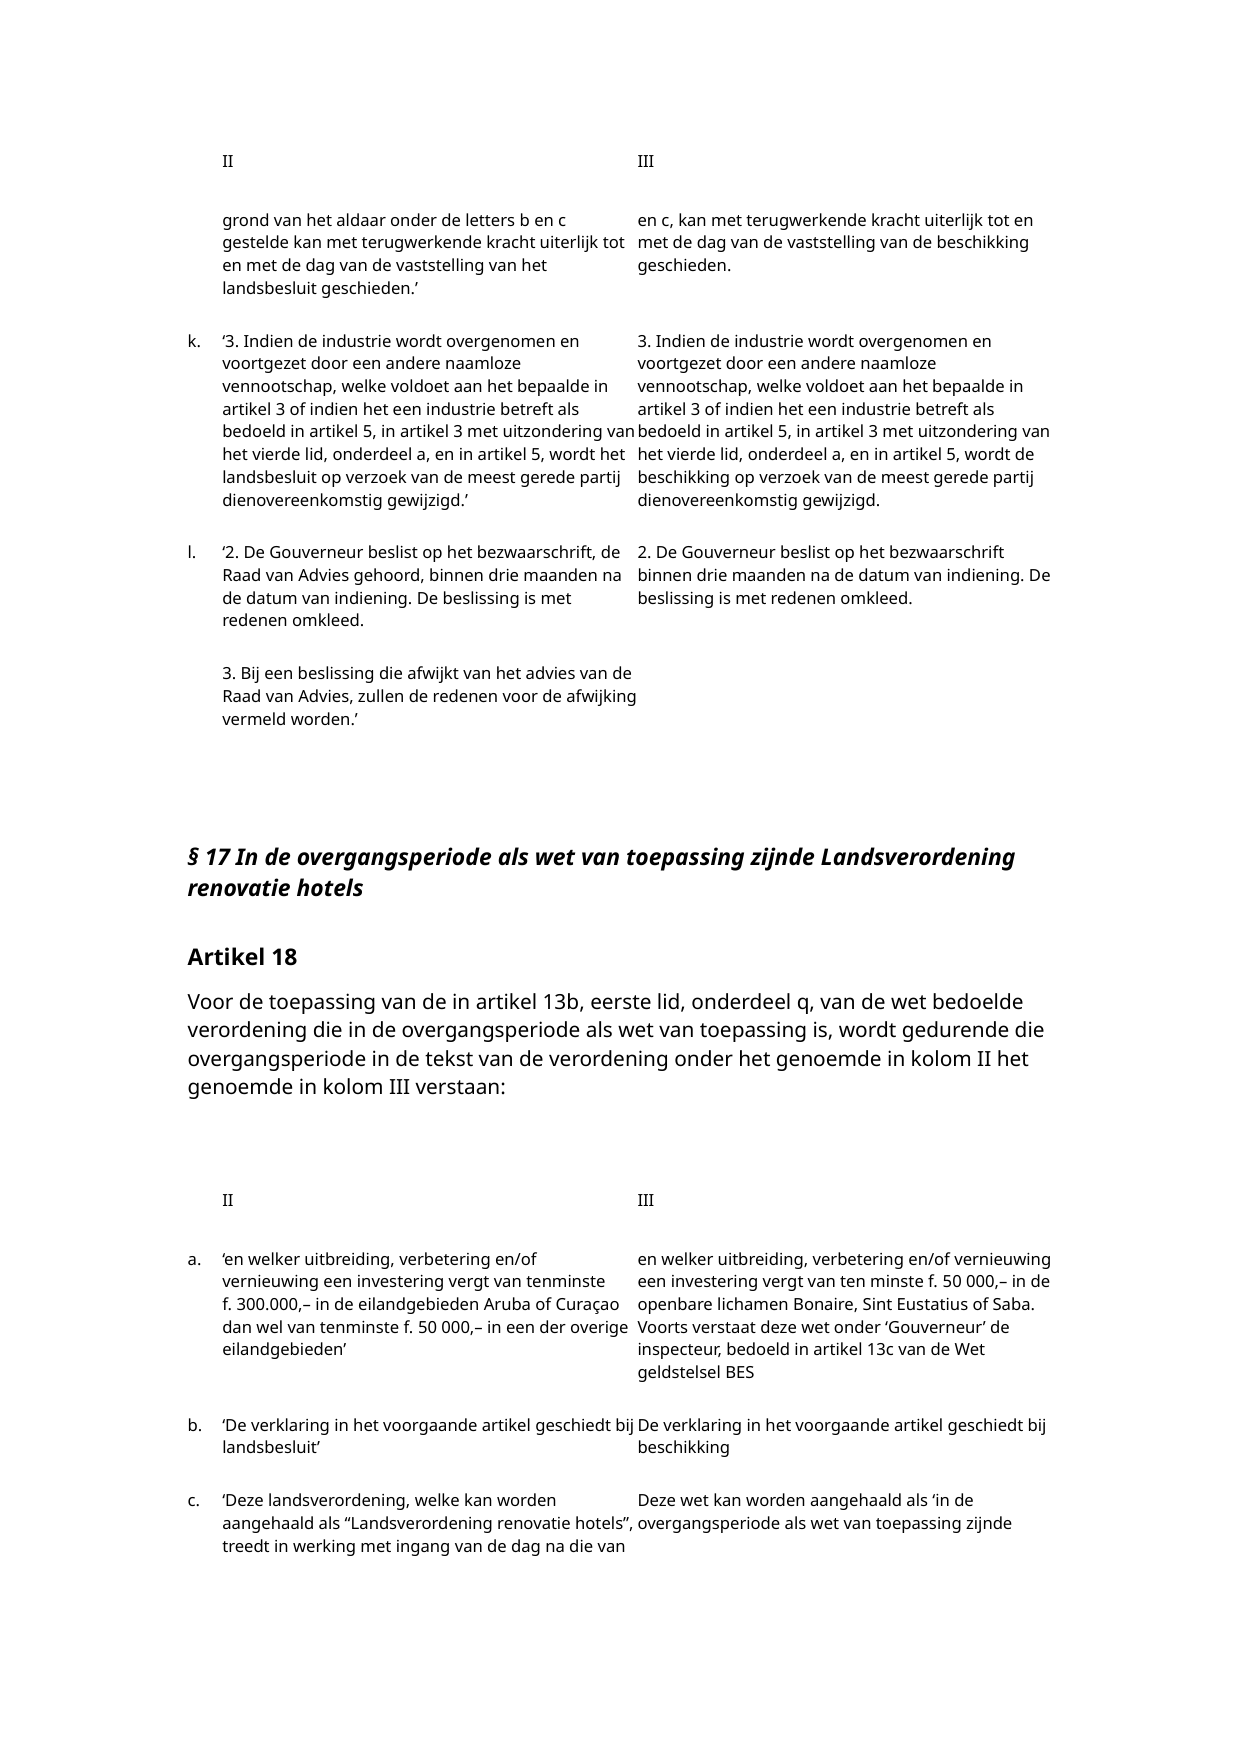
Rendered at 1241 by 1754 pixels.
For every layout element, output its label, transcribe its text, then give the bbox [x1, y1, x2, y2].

subtitle § 17 In de overgangsperiode als wet van toepassing zijnde Landsverordening renovatie hotels [187, 841, 1053, 903]
table_cell b. [188, 1414, 222, 1489]
table_cell l. [188, 541, 222, 760]
table_header [188, 150, 222, 208]
table_cell 3. Indien de industrie wordt overgenomen en voortgezet door een andere naamloze vennootschap, welke voldoet aan het bepaalde in artikel 3 of indien het een industrie betreft als bedoeld in artikel 5, in artikel 3 met uitzondering van het vierde lid, onderdeel a, en in artikel 5, wordt de beschikking op verzoek van de meest gerede partij dienovereenkomstig gewijzigd. [637, 329, 1053, 541]
table_header [188, 1189, 222, 1247]
table_cell c. [188, 1489, 222, 1557]
table_cell 2. De Gouverneur beslist op het bezwaarschrift binnen drie maanden na de datum van indiening. De beslissing is met redenen omkleed. [637, 541, 1053, 760]
table_cell a. [188, 1247, 222, 1413]
table_cell [188, 209, 222, 329]
subtitle Artikel 18 [187, 941, 1053, 972]
table_cell ‘en welker uitbreiding, verbetering en/of vernieuwing een investering vergt van tenminste f. 300.000,– in de eilandgebieden Aruba of Curaçao dan wel van tenminste f. 50 000,– in een der overige eilandgebieden’ [222, 1247, 637, 1413]
table_header III [637, 1189, 1053, 1247]
table_header II [222, 150, 637, 208]
table_header II [222, 1189, 637, 1247]
table_cell De verklaring in het voorgaande artikel geschiedt bij beschikking [637, 1414, 1053, 1489]
table_cell ‘De verklaring in het voorgaande artikel geschiedt bij landsbesluit’ [222, 1414, 637, 1489]
table_cell ‘3. Indien de industrie wordt overgenomen en voortgezet door een andere naamloze vennootschap, welke voldoet aan het bepaalde in artikel 3 of indien het een industrie betreft als bedoeld in artikel 5, in artikel 3 met uitzondering van het vierde lid, onderdeel a, en in artikel 5, wordt het landsbesluit op verzoek van de meest gerede partij dienovereenkomstig gewijzigd.’ [222, 329, 637, 541]
table_cell ‘2. De Gouverneur beslist op het bezwaarschrift, de Raad van Advies gehoord, binnen drie maanden na de datum van indiening. De beslissing is met redenen omkleed. 3. Bij een beslissing die afwijkt van het advies van de Raad van Advies, zullen de redenen voor de afwijking vermeld worden.’ [222, 541, 637, 760]
table_cell Deze wet kan worden aangehaald als ‘in de overgangsperiode als wet van toepassing zijnde [637, 1489, 1053, 1557]
text Voor de toepassing van de in artikel 13b, eerste lid, onderdeel q, van de wet bedoelde verordening die in de overgangsperiode als wet van toepassing is, wordt gedurende die overgangsperiode in de tekst van de verordening onder het genoemde in kolom II het genoemde in kolom III verstaan: [187, 987, 1053, 1101]
table_cell en welker uitbreiding, verbetering en/of vernieuwing een investering vergt van ten minste f. 50 000,– in de openbare lichamen Bonaire, Sint Eustatius of Saba. Voorts verstaat deze wet onder ‘Gouverneur’ de inspecteur, bedoeld in artikel 13c van de Wet geldstelsel BES [637, 1247, 1053, 1413]
table_cell grond van het aldaar onder de letters b en c gestelde kan met terugwerkende kracht uiterlijk tot en met de dag van de vaststelling van het landsbesluit geschieden.’ [222, 209, 637, 329]
table_cell ‘Deze landsverordening, welke kan worden aangehaald als “Landsverordening renovatie hotels”, treedt in werking met ingang van de dag na die van [222, 1489, 637, 1557]
table_cell k. [188, 329, 222, 541]
table_cell en c, kan met terugwerkende kracht uiterlijk tot en met de dag van de vaststelling van de beschikking geschieden. [637, 209, 1053, 329]
table_header III [637, 150, 1053, 208]
